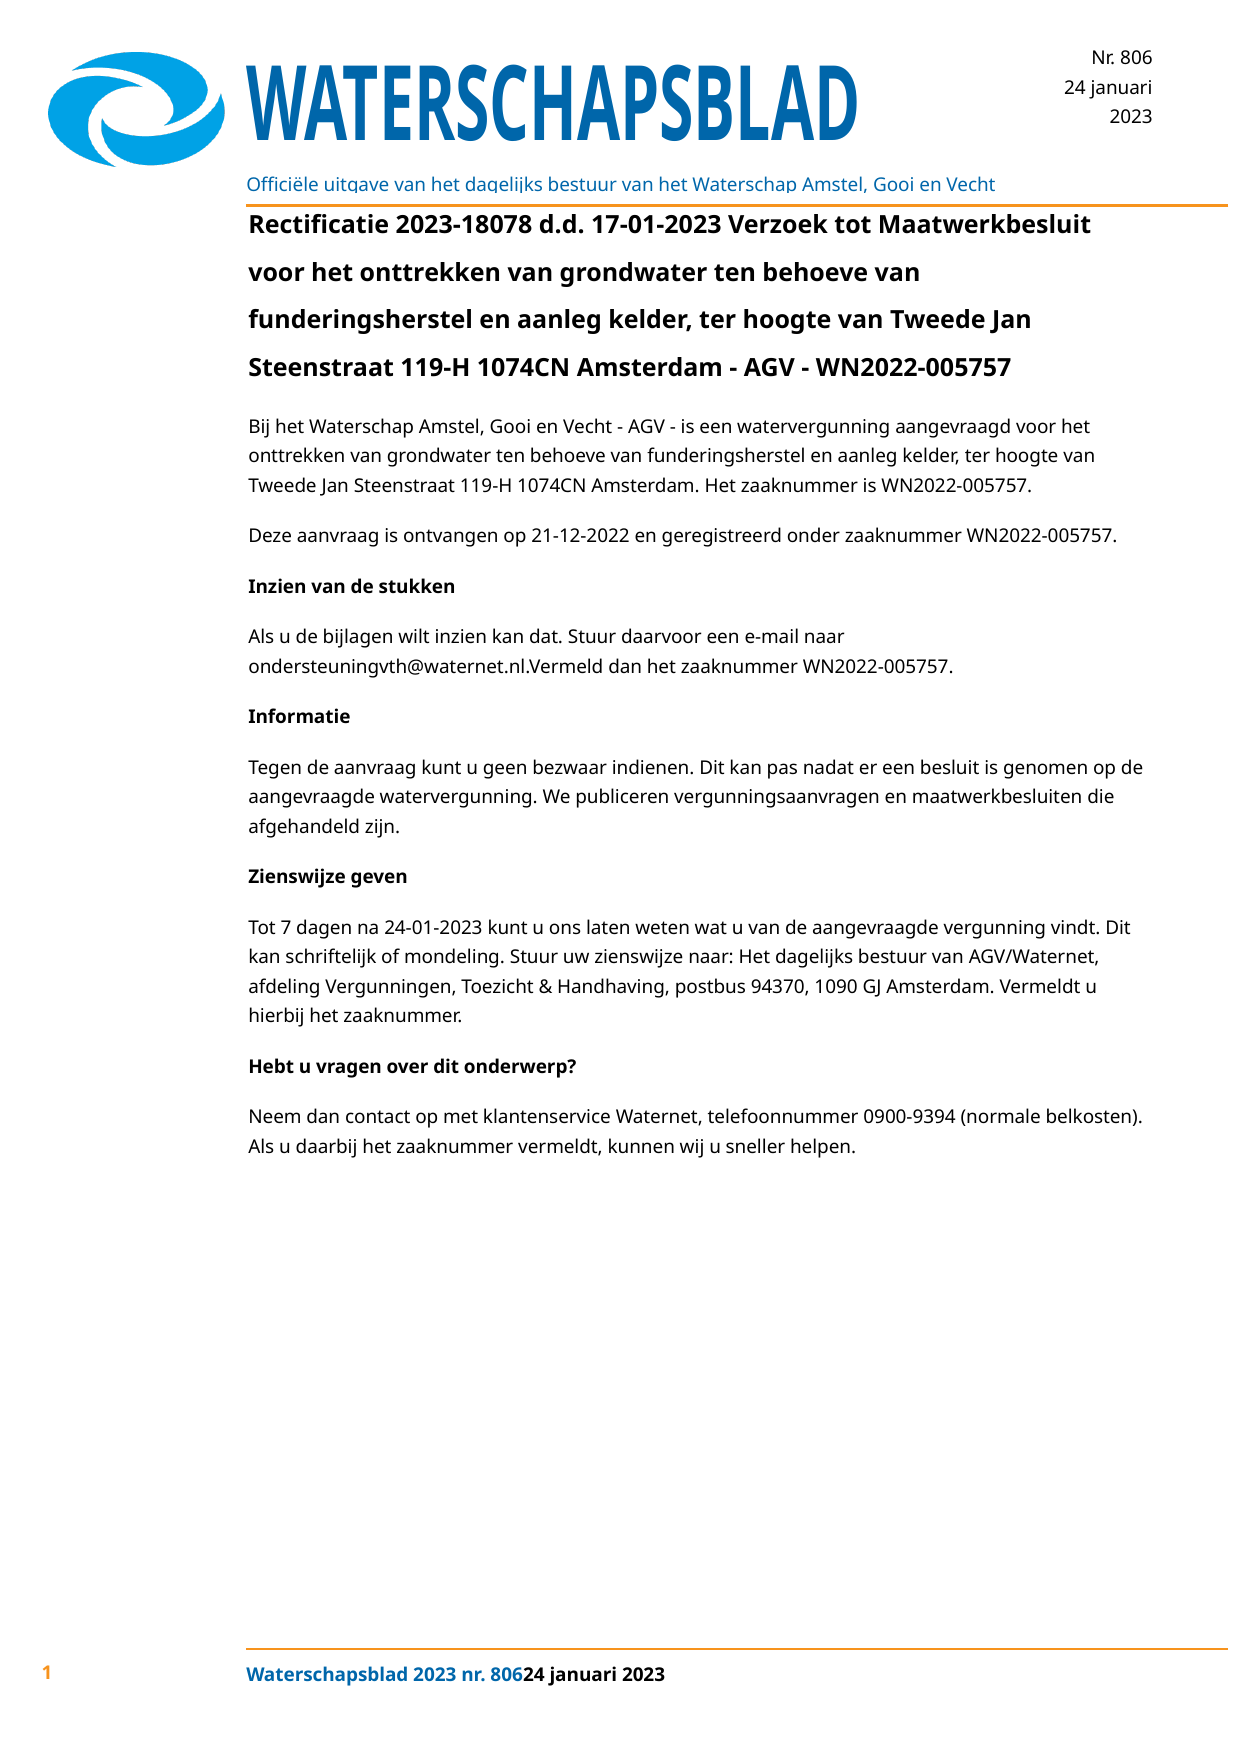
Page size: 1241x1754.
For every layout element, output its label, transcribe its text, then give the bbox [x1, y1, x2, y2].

text Deze aanvraag is ontvangen op 21-12-2022 en geregistreerd onder zaaknummer WN2022-005757. [248, 523, 1152, 548]
text Bij het Waterschap Amstel, Gooi en Vecht - AGV - is een watervergunning aangevraagd voor het onttrekken van grondwater ten behoeve van funderingsherstel en aanleg kelder, ter hoogte van Tweede Jan Steenstraat 119-H 1074CN Amsterdam. Het zaaknummer is WN2022-005757. [248, 413, 1152, 498]
text Zienswijze geven [248, 863, 1152, 889]
text Tegen de aanvraag kunt u geen bezwaar indienen. Dit kan pas nadat er een besluit is genomen op de aangevraagde watervergunning. We publiceren vergunningsaanvragen en maatwerkbesluiten die afgehandeld zijn. [248, 754, 1152, 839]
text Rectificatie 2023-18078 d.d. 17-01-2023 Verzoek tot Maatwerkbesluit voor het onttrekken van grondwater ten behoeve van funderingsherstel en aanleg kelder, ter hoogte van Tweede Jan Steenstraat 119-H 1074CN Amsterdam - AGV - WN2022-005757 [248, 207, 1152, 384]
text Informatie [248, 703, 1152, 729]
text Tot 7 dagen na 24-01-2023 kunt u ons laten weten wat u van de aangevraagde vergunning vindt. Dit kan schriftelijk of mondeling. Stuur uw zienswijze naar: Het dagelijks bestuur van AGV/Waternet, afdeling Vergunningen, Toezicht & Handhaving, postbus 94370, 1090 GJ Amsterdam. Vermeldt u hierbij het zaaknummer. [248, 914, 1152, 1028]
text Neem dan contact op met klantenservice Waternet, telefoonnummer 0900-9394 (normale belkosten). Als u daarbij het zaaknummer vermeldt, kunnen wij u sneller helpen. [248, 1103, 1152, 1159]
text Inzien van de stukken [248, 573, 1152, 599]
picture [41, 47, 231, 172]
text Als u de bijlagen wilt inzien kan dat. Stuur daarvoor een e-mail naar ondersteuningvth@waternet.nl.Vermeld dan het zaaknummer WN2022-005757. [248, 623, 1152, 679]
text Hebt u vragen over dit onderwerp? [248, 1053, 1152, 1079]
